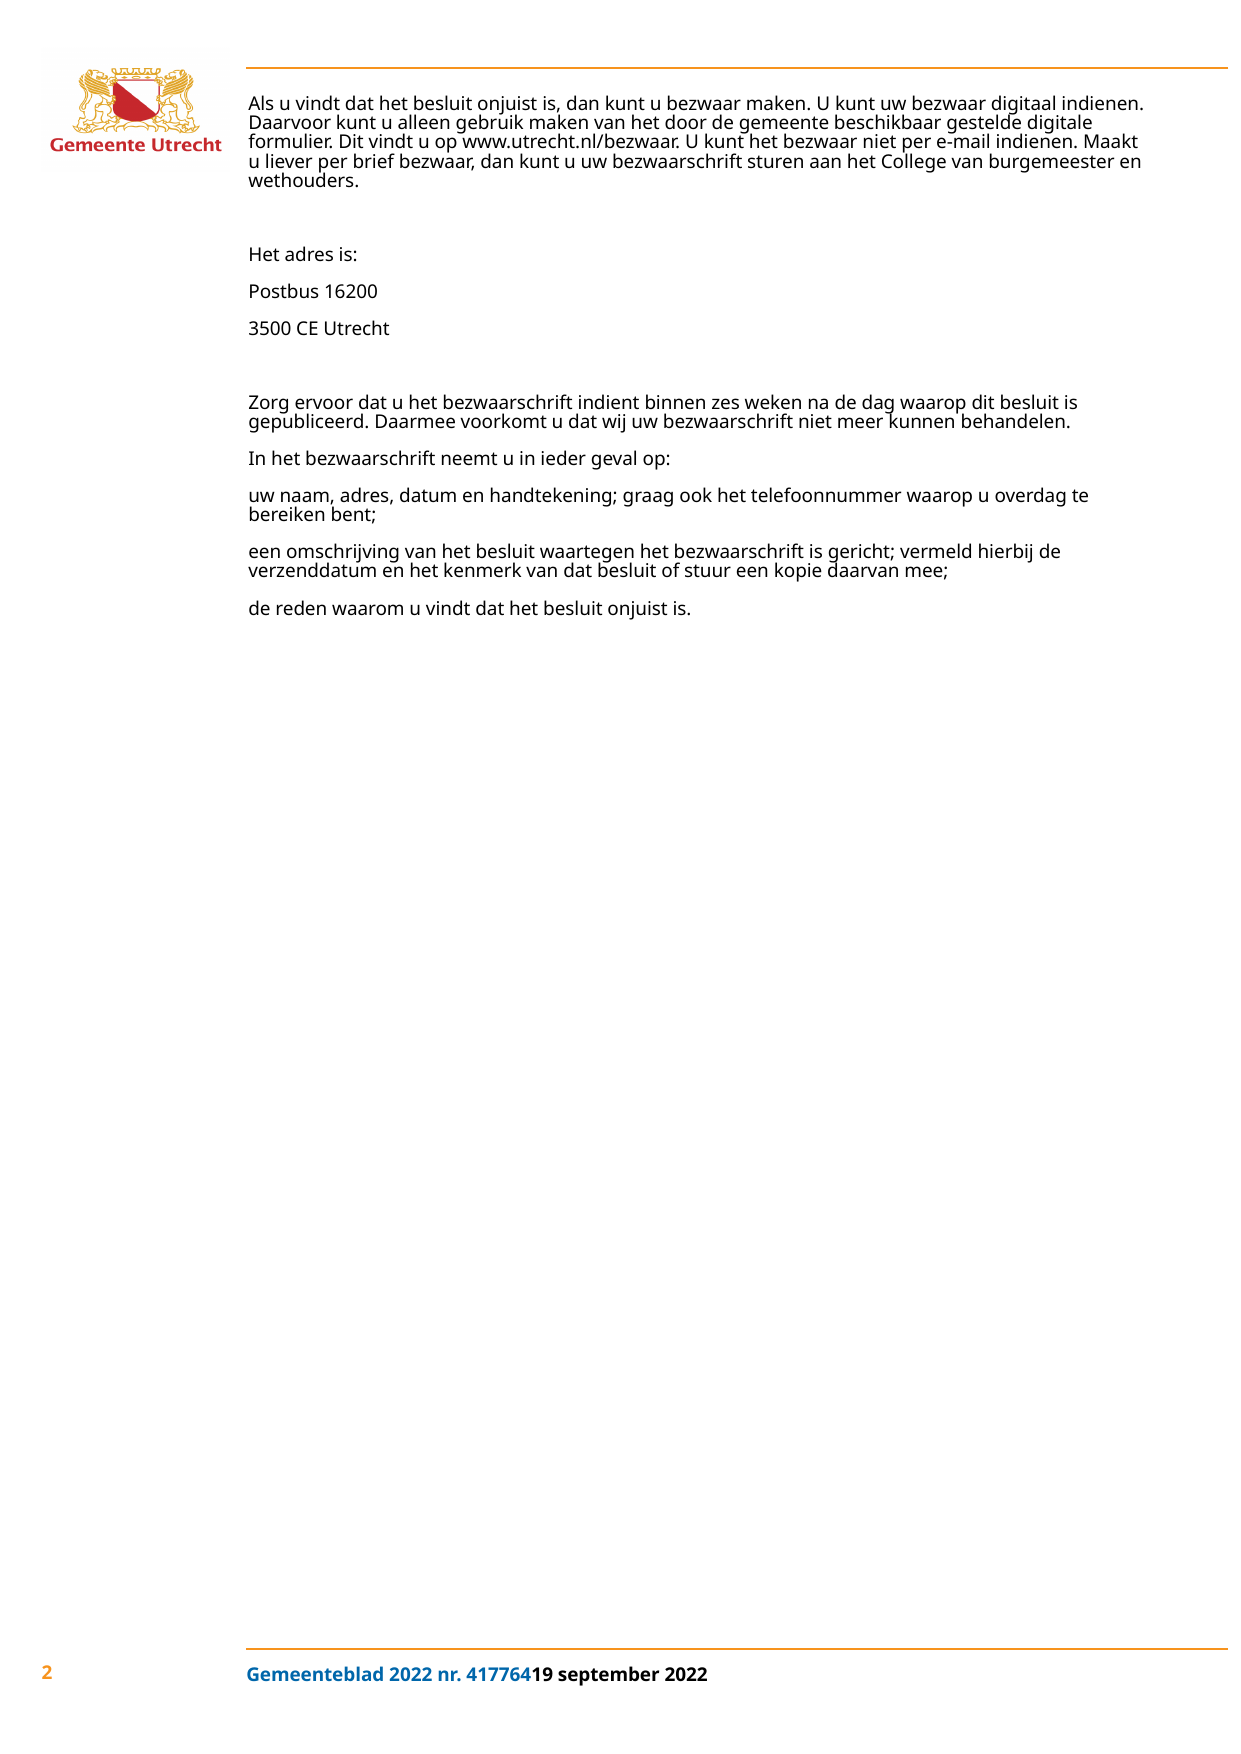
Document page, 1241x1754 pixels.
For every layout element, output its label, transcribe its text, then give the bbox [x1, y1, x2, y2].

text 3500 CE Utrecht [248, 320, 1152, 339]
text Als u vindt dat het besluit onjuist is, dan kunt u bezwaar maken. U kunt uw bezwaar digitaal indienen. Daarvoor kunt u alleen gebruik maken van het door de gemeente beschikbaar gestelde digitale formulier. Dit vindt u op www.utrecht.nl/bezwaar. U kunt het bezwaar niet per e-mail indienen. Maakt u liever per brief bezwaar, dan kunt u uw bezwaarschrift sturen aan het College van burgemeester en wethouders. [248, 95, 1152, 191]
text een omschrijving van het besluit waartegen het bezwaarschrift is gericht; vermeld hierbij de verzenddatum en het kenmerk van dat besluit of stuur een kopie daarvan mee; [248, 543, 1152, 582]
text Het adres is: [248, 246, 1152, 265]
text Zorg ervoor dat u het bezwaarschrift indient binnen zes weken na de dag waarop dit besluit is gepubliceerd. Daarmee voorkomt u dat wij uw bezwaarschrift niet meer kunnen behandelen. [248, 394, 1152, 432]
picture [41, 47, 231, 172]
text In het bezwaarschrift neemt u in ieder geval op: [248, 450, 1152, 469]
text uw naam, adres, datum en handtekening; graag ook het telefoonnummer waarop u overdag te bereiken bent; [248, 487, 1152, 526]
text Postbus 16200 [248, 283, 1152, 302]
text de reden waarom u vindt dat het besluit onjuist is. [248, 599, 1152, 619]
